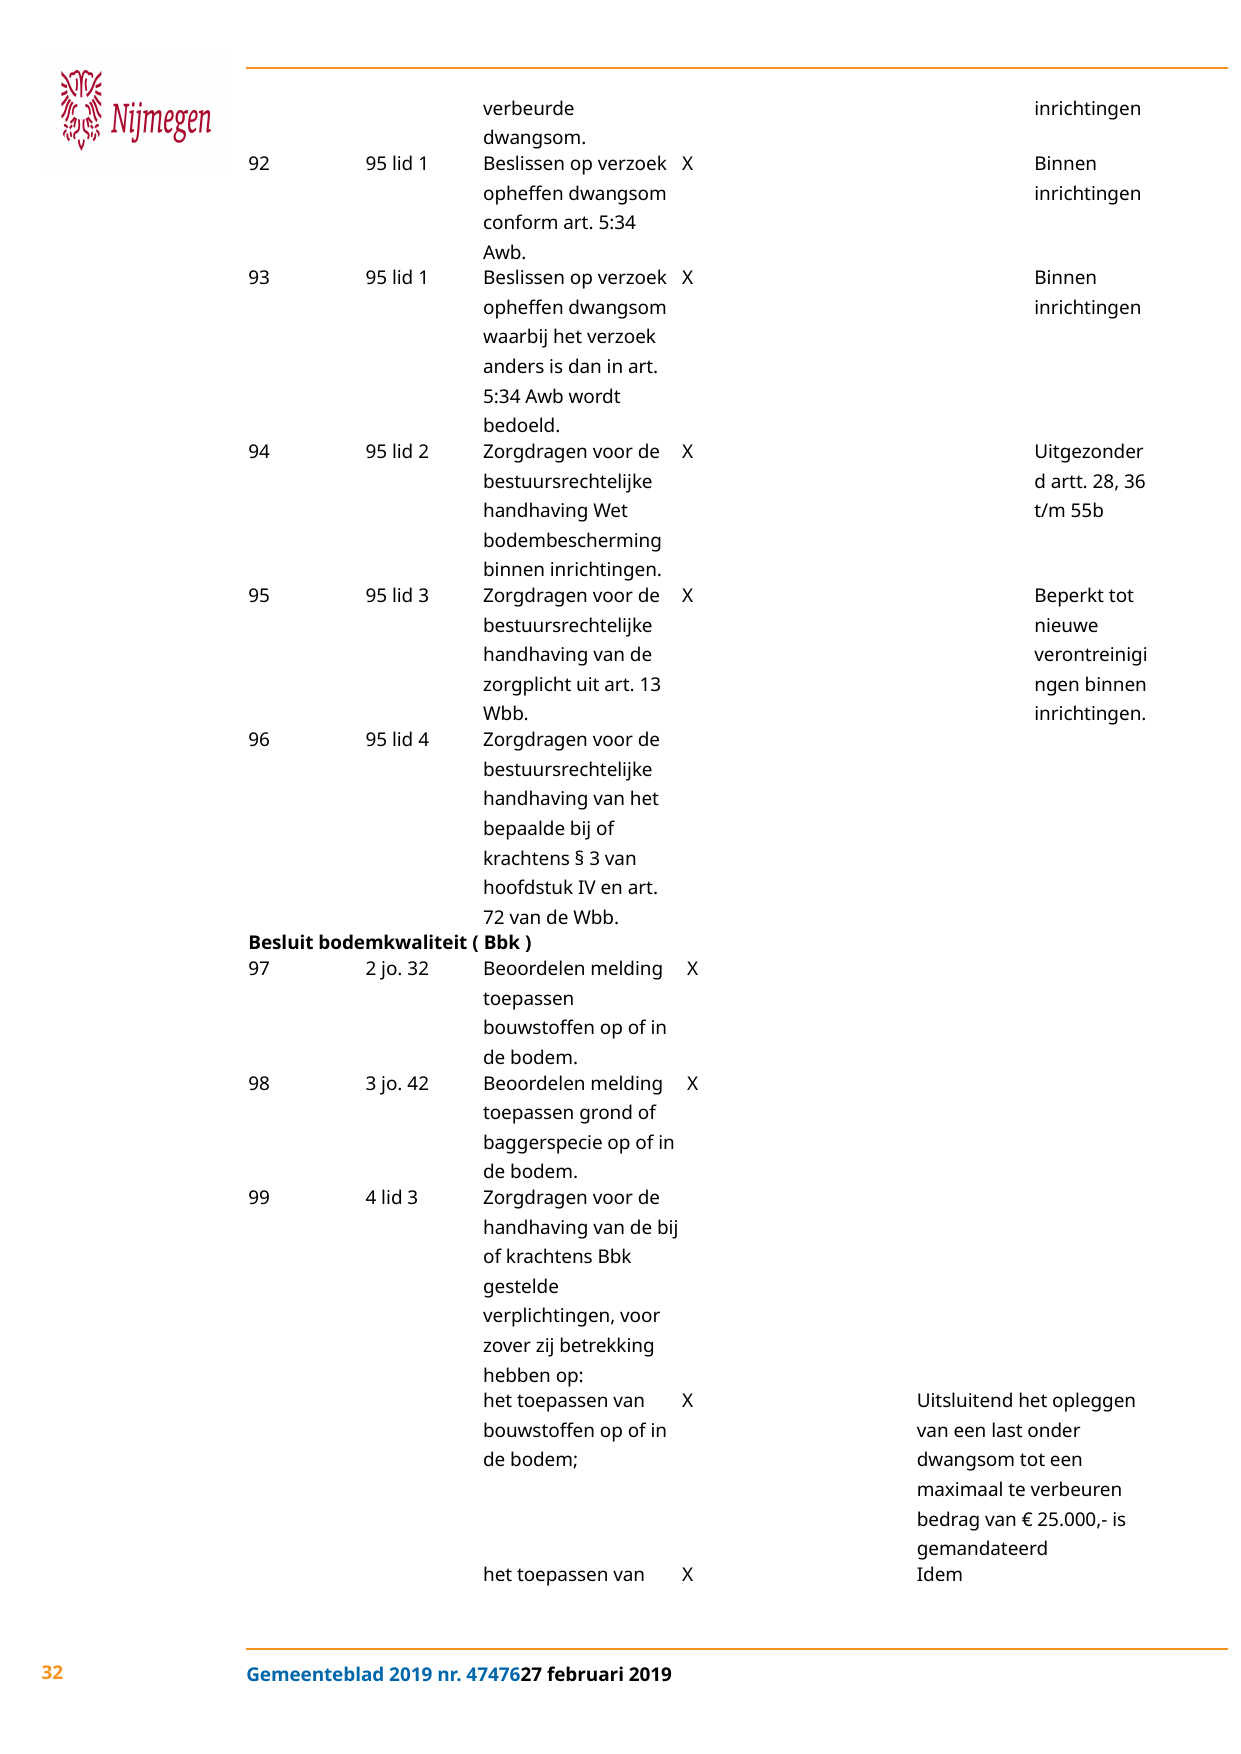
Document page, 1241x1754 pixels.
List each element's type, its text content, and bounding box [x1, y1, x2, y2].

table_cell Uitgezonderd artt. 28, 36 t/m 55b [1034, 438, 1152, 582]
table_cell 99 [248, 1184, 365, 1387]
table_cell Zorgdragen voor de bestuursrechtelijke handhaving Wet bodembescherming binnen inrichtingen. [483, 438, 682, 582]
table_cell Besluit bodemkwaliteit ( Bbk ) [248, 930, 1152, 955]
table_cell [799, 1184, 917, 1387]
table_cell Beslissen op verzoek opheffen dwangsom conform art. 5:34 Awb. [483, 150, 682, 264]
table_cell [799, 95, 1034, 150]
table_cell [799, 150, 1034, 264]
table_cell 92 [248, 150, 365, 264]
table_cell 95 lid 3 [365, 582, 483, 726]
table_cell X [682, 582, 799, 726]
table_cell X [682, 1561, 799, 1587]
table_cell het toepassen van [483, 1561, 682, 1587]
table_cell 97 [248, 955, 365, 1070]
table_cell 95 lid 4 [365, 726, 483, 929]
table_cell [917, 1070, 1152, 1184]
table_cell [799, 582, 1034, 726]
table_cell X [682, 1070, 799, 1184]
table_cell Binnen inrichtingen [1034, 265, 1152, 438]
table_cell Zorgdragen voor de bestuursrechtelijke handhaving van de zorgplicht uit art. 13 Wbb. [483, 582, 682, 726]
table_cell 95 lid 1 [365, 150, 483, 264]
table_cell Zorgdragen voor de bestuursrechtelijke handhaving van het bepaalde bij of krachtens § 3 van hoofdstuk IV en art. 72 van de Wbb. [483, 726, 682, 929]
table_cell X [682, 265, 799, 438]
table_cell 98 [248, 1070, 365, 1184]
table_cell [682, 726, 799, 929]
table_cell [682, 1184, 799, 1387]
table_cell 3 jo. 42 [365, 1070, 483, 1184]
table_cell X [682, 955, 799, 1070]
table_cell 95 [248, 582, 365, 726]
table_cell [799, 438, 1034, 582]
table_cell [248, 95, 365, 150]
table_cell [365, 95, 483, 150]
table_cell [799, 726, 1034, 929]
table_cell Idem [917, 1561, 1152, 1587]
table_cell [799, 955, 917, 1070]
table_cell [365, 1561, 483, 1587]
table_cell X [682, 438, 799, 582]
table_cell [799, 1561, 917, 1587]
table_cell Binnen inrichtingen [1034, 150, 1152, 264]
table_cell [799, 1388, 917, 1561]
table_cell [248, 1561, 365, 1587]
table_cell [682, 95, 799, 150]
table_cell [365, 1388, 483, 1561]
table_cell inrichtingen [1034, 95, 1152, 150]
table_cell 94 [248, 438, 365, 582]
table_cell [248, 1388, 365, 1561]
table_cell 96 [248, 726, 365, 929]
table_cell het toepassen van bouwstoffen op of in de bodem; [483, 1388, 682, 1561]
table_cell Beperkt tot nieuwe verontreinigingen binnen inrichtingen. [1034, 582, 1152, 726]
table_cell Beoordelen melding toepassen grond of baggerspecie op of in de bodem. [483, 1070, 682, 1184]
table_cell verbeurde dwangsom. [483, 95, 682, 150]
picture [41, 47, 231, 172]
table_cell Beslissen op verzoek opheffen dwangsom waarbij het verzoek anders is dan in art. 5:34 Awb wordt bedoeld. [483, 265, 682, 438]
table_cell 95 lid 1 [365, 265, 483, 438]
table_cell X [682, 150, 799, 264]
table_cell [917, 1184, 1152, 1387]
table_cell Beoordelen melding toepassen bouwstoffen op of in de bodem. [483, 955, 682, 1070]
table_cell X [682, 1388, 799, 1561]
table_cell Zorgdragen voor de handhaving van de bij of krachtens Bbk gestelde verplichtingen, voor zover zij betrekking hebben op: [483, 1184, 682, 1387]
table_cell [917, 955, 1152, 1070]
table_cell 4 lid 3 [365, 1184, 483, 1387]
table_cell [1034, 726, 1152, 929]
table_cell 2 jo. 32 [365, 955, 483, 1070]
table_cell [799, 1070, 917, 1184]
table_cell 93 [248, 265, 365, 438]
table_cell [799, 265, 1034, 438]
table_cell 95 lid 2 [365, 438, 483, 582]
table_cell Uitsluitend het opleggen van een last onder dwangsom tot een maximaal te verbeuren bedrag van € 25.000,- is gemandateerd [917, 1388, 1152, 1561]
